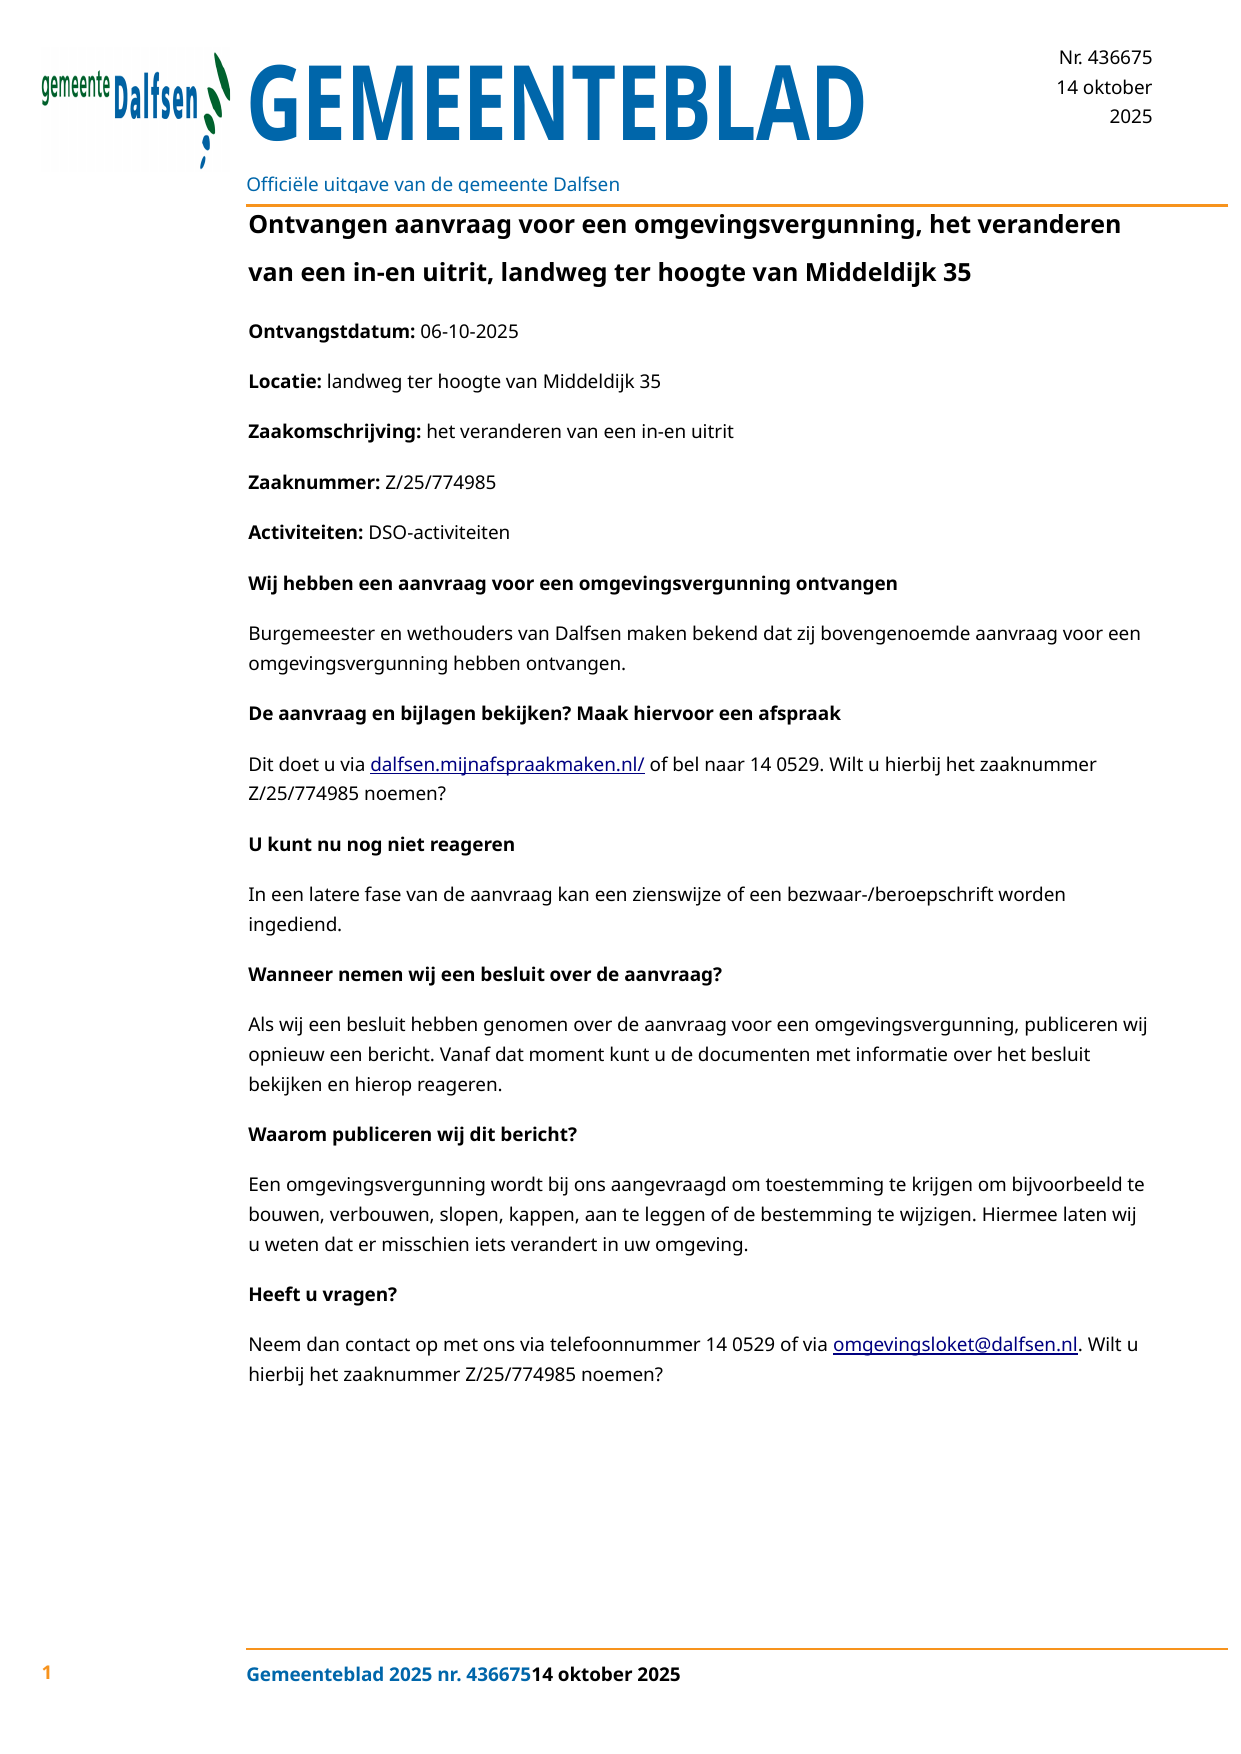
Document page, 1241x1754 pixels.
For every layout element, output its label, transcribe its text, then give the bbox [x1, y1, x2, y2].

text Wij hebben een aanvraag voor een omgevingsvergunning ontvangen [248, 570, 1152, 596]
text Een omgevingsvergunning wordt bij ons aangevraagd om toestemming te krijgen om bijvoorbeeld te bouwen, verbouwen, slopen, kappen, aan te leggen of de bestemming te wijzigen. Hiermee laten wij u weten dat er misschien iets verandert in uw omgeving. [248, 1172, 1152, 1257]
text Activiteiten: DSO-activiteiten [248, 519, 1152, 545]
text Zaakomschrijving: het veranderen van een in-en uitrit [248, 419, 1152, 444]
text Wanneer nemen wij een besluit over de aanvraag? [248, 961, 1152, 987]
text Neem dan contact op met ons via telefoonnummer 14 0529 of via omgevingsloket@dalfsen.nl. Wilt u hierbij het zaaknummer Z/25/774985 noemen? [248, 1332, 1152, 1387]
text Locatie: landweg ter hoogte van Middeldijk 35 [248, 368, 1152, 394]
text Zaaknummer: Z/25/774985 [248, 469, 1152, 495]
text Burgemeester en wethouders van Dalfsen maken bekend dat zij bovengenoemde aanvraag voor een omgevingsvergunning hebben ontvangen. [248, 620, 1152, 676]
text Ontvangstdatum: 06-10-2025 [248, 318, 1152, 344]
text Als wij een besluit hebben genomen over de aanvraag voor een omgevingsvergunning, publiceren wij opnieuw een bericht. Vanaf dat moment kunt u de documenten met informatie over het besluit bekijken en hierop reageren. [248, 1012, 1152, 1097]
text U kunt nu nog niet reageren [248, 831, 1152, 857]
text In een latere fase van de aanvraag kan een zienswijze of een bezwaar-/beroepschrift worden ingediend. [248, 881, 1152, 937]
text Waarom publiceren wij dit bericht? [248, 1121, 1152, 1147]
text Heeft u vragen? [248, 1281, 1152, 1307]
text De aanvraag en bijlagen bekijken? Maak hiervoor een afspraak [248, 700, 1152, 726]
text Dit doet u via dalfsen.mijnafspraakmaken.nl/ of bel naar 14 0529. Wilt u hierbij het zaaknummer Z/25/774985 noemen? [248, 751, 1152, 806]
text Ontvangen aanvraag voor een omgevingsvergunning, het veranderen van een in-en uitrit, landweg ter hoogte van Middeldijk 35 [248, 207, 1152, 288]
picture [41, 47, 231, 172]
